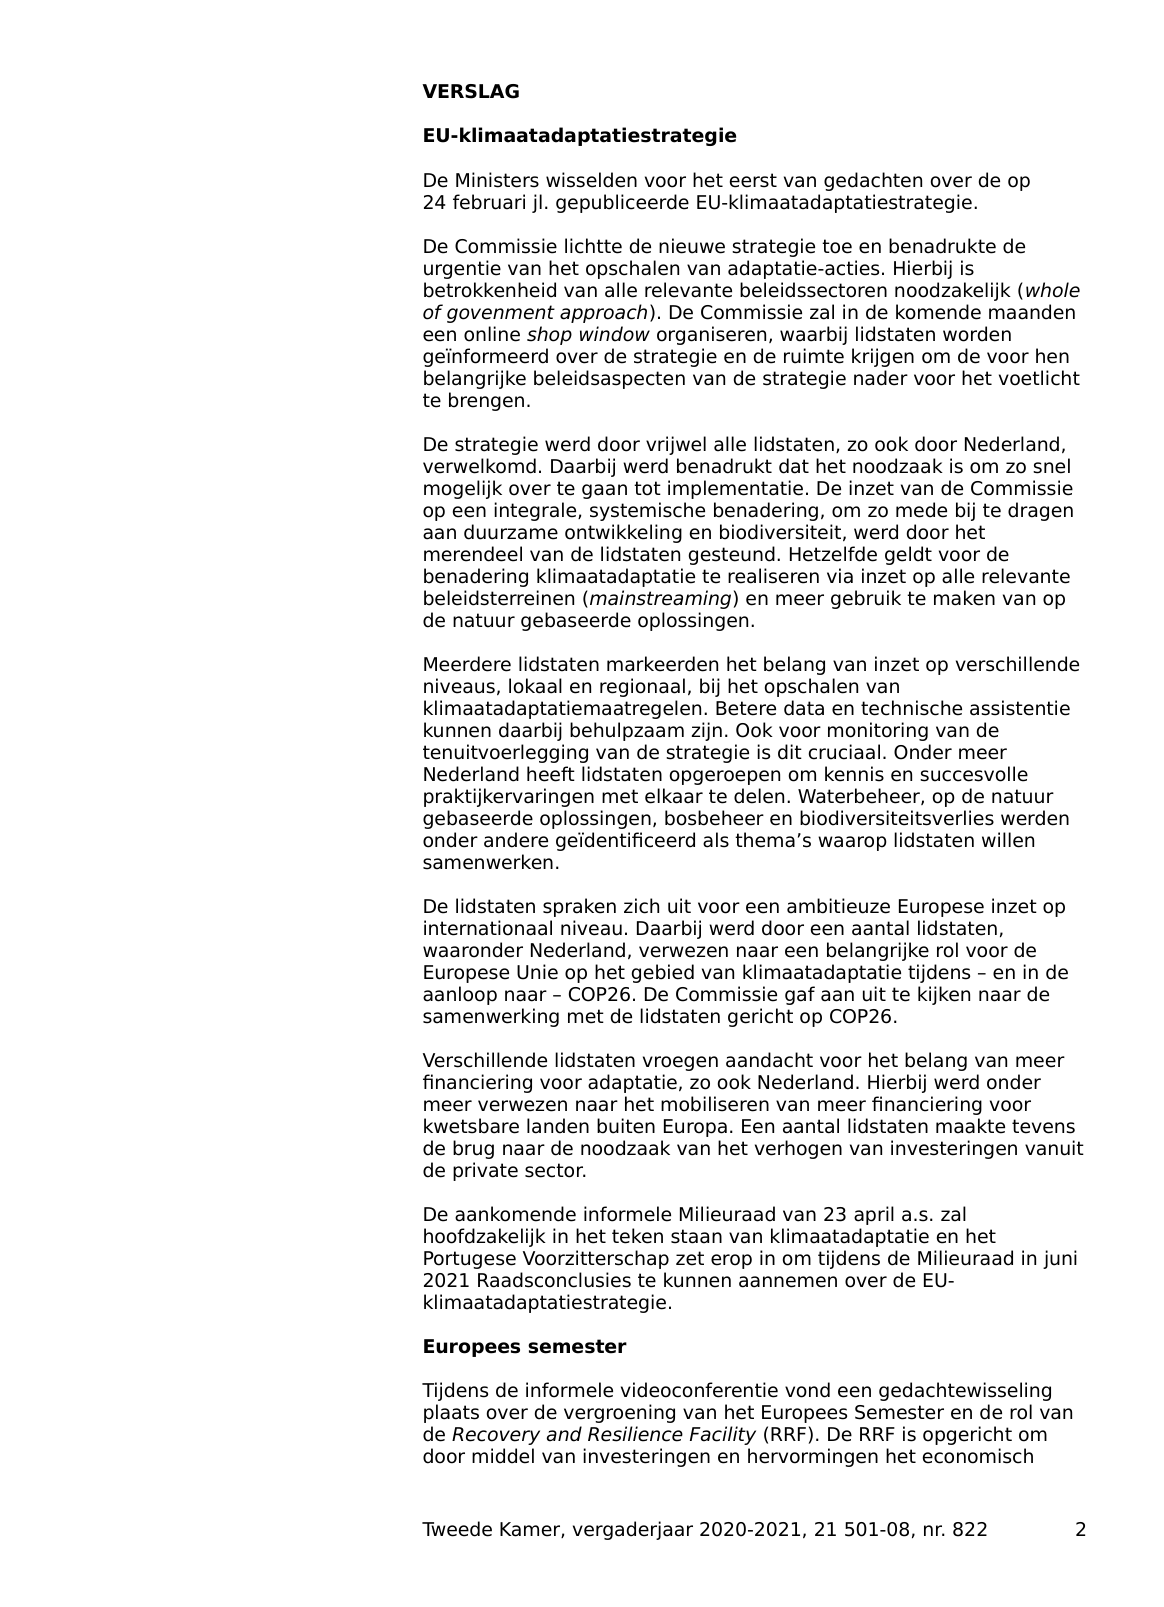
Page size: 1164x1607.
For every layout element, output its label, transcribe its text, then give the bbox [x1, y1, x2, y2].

text De Ministers wisselden voor het eerst van gedachten over de op 24 februari jl. gepubliceerde EU-klimaatadaptatiestrategie. [422, 169, 1087, 213]
subtitle VERSLAG [422, 81, 1087, 103]
text Tijdens de informele videoconferentie vond een gedachtewisseling plaats over de vergroening van het Europees Semester en de rol van de Recovery and Resilience Facility (RRF). De RRF is opgericht om door middel van investeringen en hervormingen het economisch [422, 1380, 1087, 1468]
text De strategie werd door vrijwel alle lidstaten, zo ook door Nederland, verwelkomd. Daarbij werd benadrukt dat het noodzaak is om zo snel mogelijk over te gaan tot implementatie. De inzet van de Commissie op een integrale, systemische benadering, om zo mede bij te dragen aan duurzame ontwikkeling en biodiversiteit, werd door het merendeel van de lidstaten gesteund. Hetzelfde geldt voor de benadering klimaatadaptatie te realiseren via inzet op alle relevante beleidsterreinen (mainstreaming) en meer gebruik te maken van op de natuur gebaseerde oplossingen. [422, 434, 1087, 632]
text Verschillende lidstaten vroegen aandacht voor het belang van meer financiering voor adaptatie, zo ook Nederland. Hierbij werd onder meer verwezen naar het mobiliseren van meer financiering voor kwetsbare landen buiten Europa. Een aantal lidstaten maakte tevens de brug naar de noodzaak van het verhogen van investeringen vanuit de private sector. [422, 1050, 1087, 1182]
text De Commissie lichtte de nieuwe strategie toe en benadrukte de urgentie van het opschalen van adaptatie-acties. Hierbij is betrokkenheid van alle relevante beleidssectoren noodzakelijk (whole of govenment approach). De Commissie zal in de komende maanden een online shop window organiseren, waarbij lidstaten worden geïnformeerd over de strategie en de ruimte krijgen om de voor hen belangrijke beleidsaspecten van de strategie nader voor het voetlicht te brengen. [422, 236, 1087, 412]
subtitle Europees semester [422, 1336, 1087, 1358]
text Meerdere lidstaten markeerden het belang van inzet op verschillende niveaus, lokaal en regionaal, bij het opschalen van klimaatadaptatiemaatregelen. Betere data en technische assistentie kunnen daarbij behulpzaam zijn. Ook voor monitoring van de tenuitvoerlegging van de strategie is dit cruciaal. Onder meer Nederland heeft lidstaten opgeroepen om kennis en succesvolle praktijkervaringen met elkaar te delen. Waterbeheer, op de natuur gebaseerde oplossingen, bosbeheer en biodiversiteitsverlies werden onder andere geïdentificeerd als thema’s waarop lidstaten willen samenwerken. [422, 654, 1087, 873]
subtitle EU-klimaatadaptatiestrategie [422, 125, 1087, 147]
text De aankomende informele Milieuraad van 23 april a.s. zal hoofdzakelijk in het teken staan van klimaatadaptatie en het Portugese Voorzitterschap zet erop in om tijdens de Milieuraad in juni 2021 Raadsconclusies te kunnen aannemen over de EU-klimaatadaptatiestrategie. [422, 1204, 1087, 1314]
text De lidstaten spraken zich uit voor een ambitieuze Europese inzet op internationaal niveau. Daarbij werd door een aantal lidstaten, waaronder Nederland, verwezen naar een belangrijke rol voor de Europese Unie op het gebied van klimaatadaptatie tijdens – en in de aanloop naar – COP26. De Commissie gaf aan uit te kijken naar de samenwerking met de lidstaten gericht op COP26. [422, 896, 1087, 1028]
